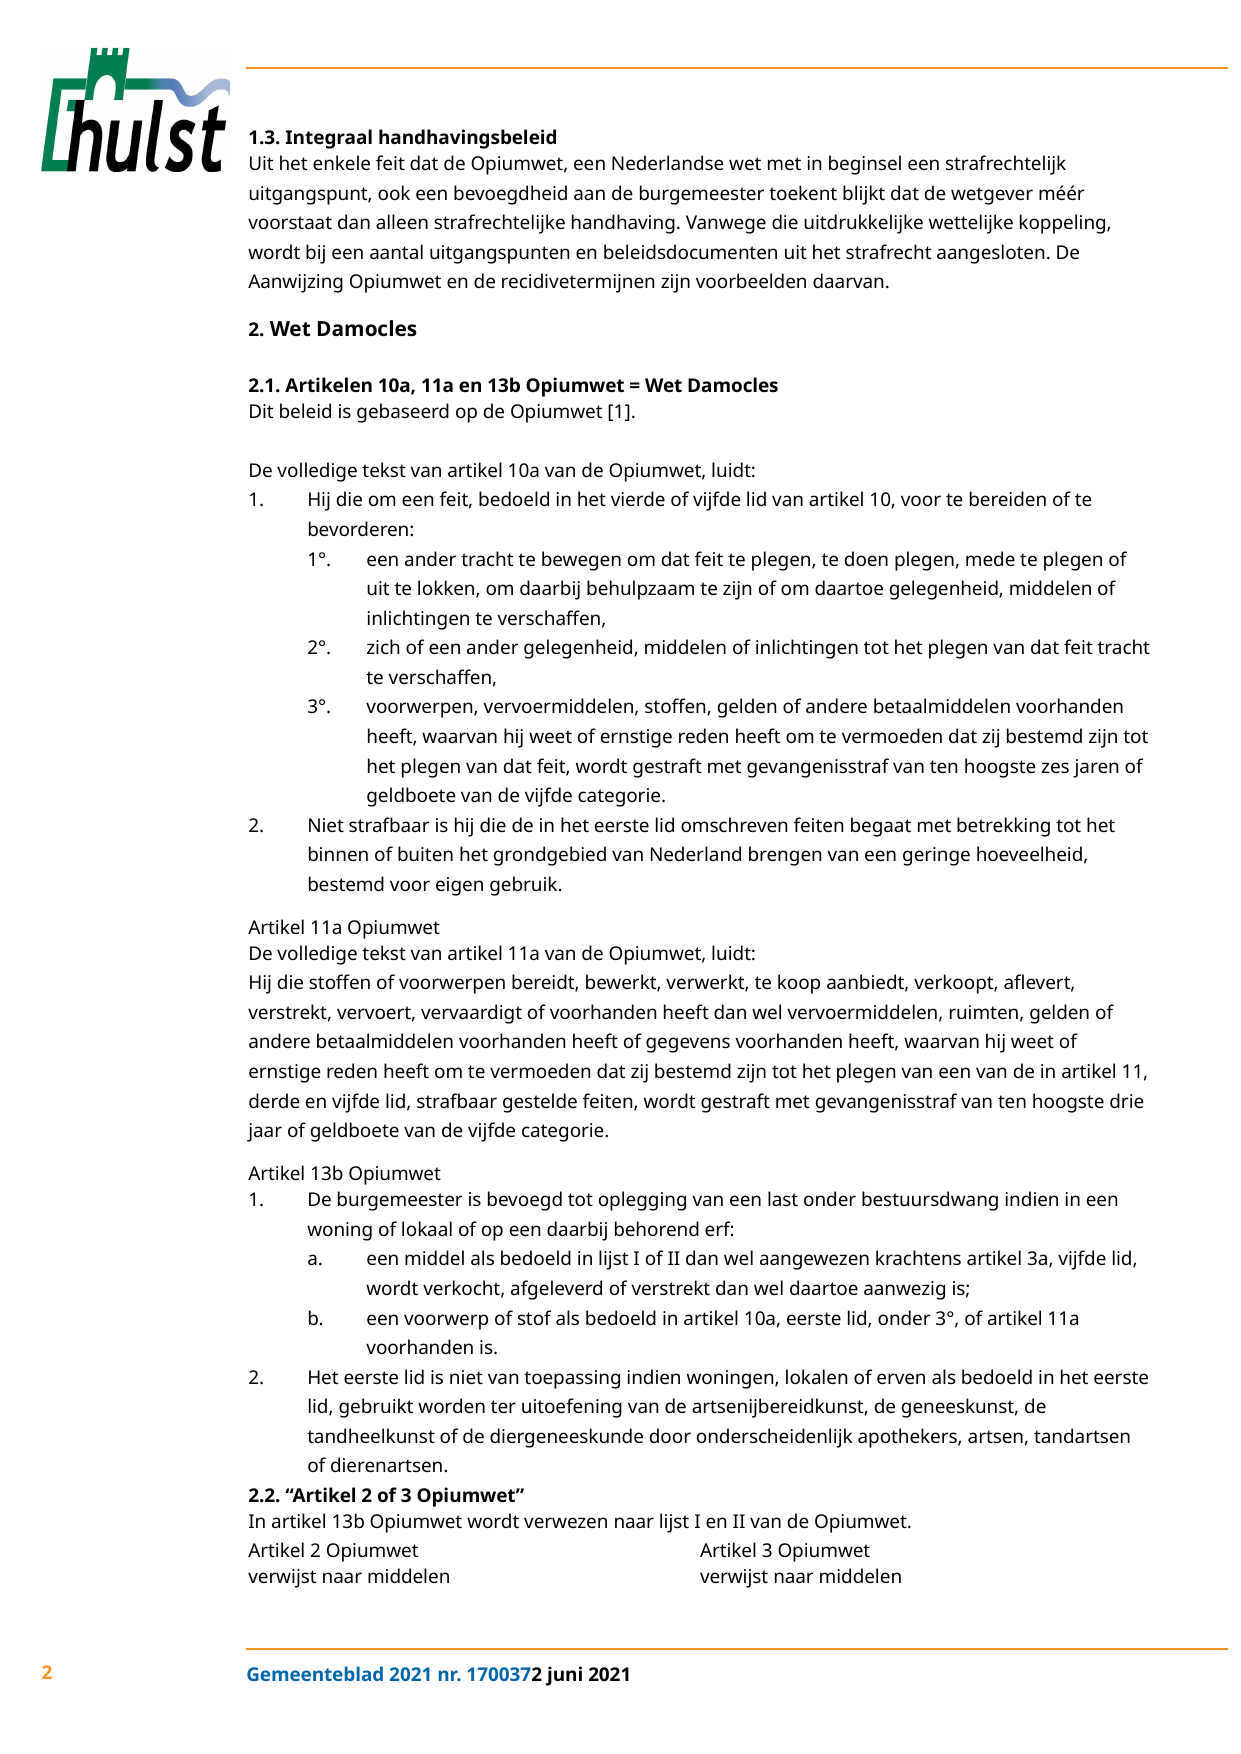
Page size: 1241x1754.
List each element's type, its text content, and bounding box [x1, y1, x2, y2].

list zich of een ander gelegenheid, middelen of inlichtingen tot het plegen van dat feit tracht te verschaffen, [307, 634, 1152, 690]
text Dit beleid is gebaseerd op de Opiumwet [1]. [248, 398, 1152, 423]
list Het eerste lid is niet van toepassing indien woningen, lokalen of erven als bedoeld in het eerste lid, gebruikt worden ter uitoefening van de artsenijbereidkunst, de geneeskunst, de tandheelkunst of de diergeneeskunde door onderscheidenlijk apothekers, artsen, tandartsen of dierenartsen. [248, 1364, 1152, 1478]
table_header Artikel 2 Opiumwet [248, 1538, 700, 1563]
list De burgemeester is bevoegd tot oplegging van een last onder bestuursdwang indien in een woning of lokaal of op een daarbij behorend erf: [248, 1186, 1152, 1242]
list een ander tracht te bewegen om dat feit te plegen, te doen plegen, mede te plegen of uit te lokken, om daarbij behulpzaam te zijn of om daartoe gelegenheid, middelen of inlichtingen te verschaffen, [307, 546, 1152, 631]
list een voorwerp of stof als bedoeld in artikel 10a, eerste lid, onder 3°, of artikel 11a voorhanden is. [307, 1305, 1152, 1360]
list Hij die om een feit, bedoeld in het vierde of vijfde lid van artikel 10, voor te bereiden of te bevorderen: [248, 487, 1152, 542]
text Hij die stoffen of voorwerpen bereidt, bewerkt, verwerkt, te koop aanbiedt, verkoopt, aflevert, verstrekt, vervoert, vervaardigt of voorhanden heeft dan wel vervoermiddelen, ruimten, gelden of andere betaalmiddelen voorhanden heeft of gegevens voorhanden heeft, waarvan hij weet of ernstige reden heeft om te vermoeden dat zij bestemd zijn tot het plegen van een van de in artikel 11, derde en vijfde lid, strafbaar gestelde feiten, wordt gestraft met gevangenisstraf van ten hoogste drie jaar of geldboete van de vijfde categorie. [248, 969, 1152, 1143]
text De volledige tekst van artikel 10a van de Opiumwet, luidt: [248, 457, 1152, 483]
text Artikel 13b Opiumwet [248, 1161, 1152, 1186]
text 2.1. Artikelen 10a, 11a en 13b Opiumwet = Wet Damocles [248, 372, 1152, 398]
text Artikel 11a Opiumwet [248, 914, 1152, 940]
text 2.2. “Artikel 2 of 3 Opiumwet” [248, 1482, 1152, 1508]
picture [41, 47, 231, 172]
list een middel als bedoeld in lijst I of II dan wel aangewezen krachtens artikel 3a, vijfde lid, wordt verkocht, afgeleverd of verstrekt dan wel daartoe aanwezig is; [307, 1246, 1152, 1301]
text Uit het enkele feit dat de Opiumwet, een Nederlandse wet met in beginsel een strafrechtelijk uitgangspunt, ook een bevoegdheid aan de burgemeester toekent blijkt dat de wetgever méér voorstaat dan alleen strafrechtelijke handhaving. Vanwege die uitdrukkelijke wettelijke koppeling, wordt bij een aantal uitgangspunten en beleidsdocumenten uit het strafrecht aangesloten. De Aanwijzing Opiumwet en de recidivetermijnen zijn voorbeelden daarvan. [248, 150, 1152, 294]
list voorwerpen, vervoermiddelen, stoffen, gelden of andere betaalmiddelen voorhanden heeft, waarvan hij weet of ernstige reden heeft om te vermoeden dat zij bestemd zijn tot het plegen van dat feit, wordt gestraft met gevangenisstraf van ten hoogste zes jaren of geldboete van de vijfde categorie. [307, 694, 1152, 808]
table_cell verwijst naar middelen [700, 1563, 1152, 1589]
text 1.3. Integraal handhavingsbeleid [248, 124, 1152, 150]
table_header Artikel 3 Opiumwet [700, 1538, 1152, 1563]
text 2. Wet Damocles [248, 314, 1152, 342]
list Niet strafbaar is hij die de in het eerste lid omschreven feiten begaat met betrekking tot het binnen of buiten het grondgebied van Nederland brengen van een geringe hoeveelheid, bestemd voor eigen gebruik. [248, 812, 1152, 897]
text In artikel 13b Opiumwet wordt verwezen naar lijst I en II van de Opiumwet. [248, 1508, 1152, 1534]
text De volledige tekst van artikel 11a van de Opiumwet, luidt: [248, 940, 1152, 966]
table_cell verwijst naar middelen [248, 1563, 700, 1589]
